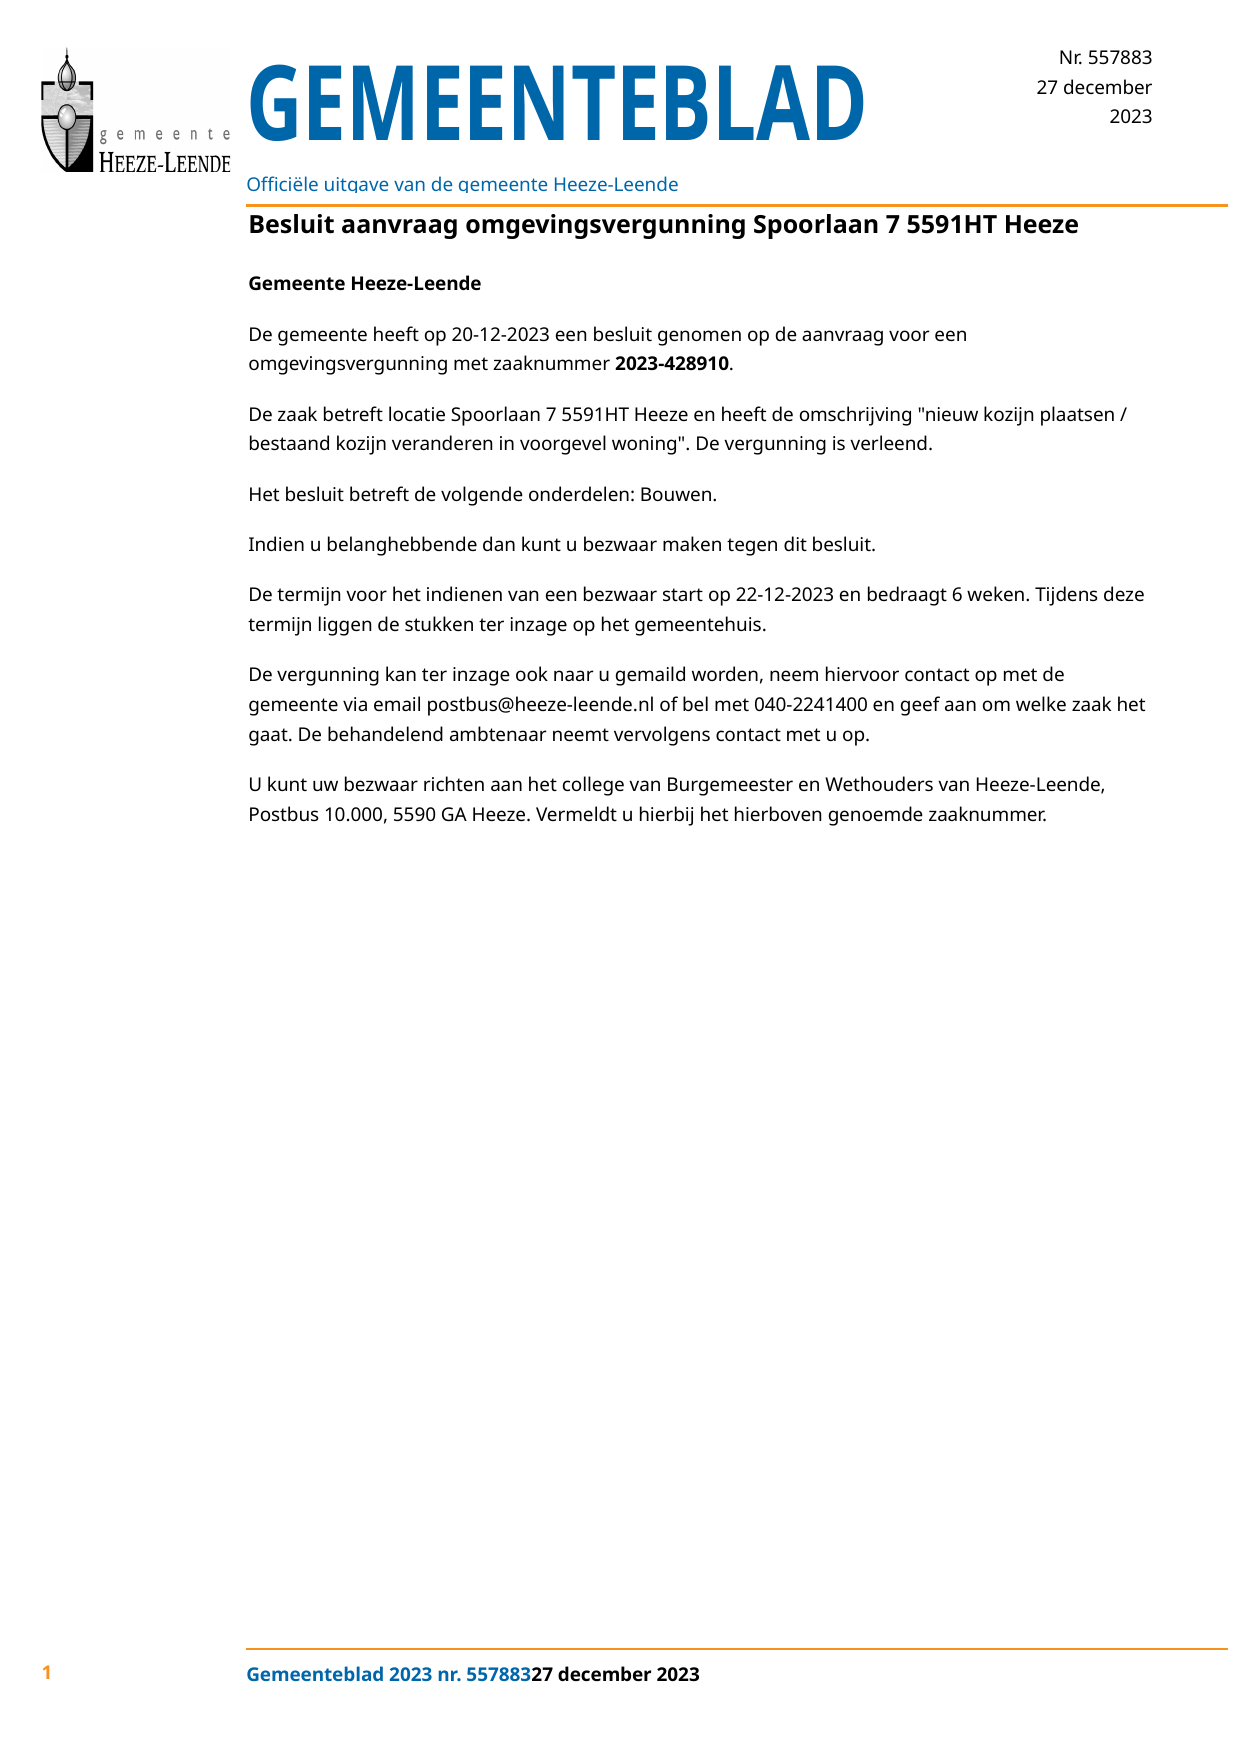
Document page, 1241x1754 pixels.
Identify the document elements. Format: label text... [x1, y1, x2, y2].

text Het besluit betreft de volgende onderdelen: Bouwen. [248, 481, 1152, 506]
text Gemeente Heeze-Leende [248, 270, 1152, 296]
text De vergunning kan ter inzage ook naar u gemaild worden, neem hiervoor contact op met de gemeente via email postbus@heeze-leende.nl of bel met 040-2241400 en geef aan om welke zaak het gaat. De behandelend ambtenaar neemt vervolgens contact met u op. [248, 662, 1152, 746]
text De termijn voor het indienen van een bezwaar start op 22-12-2023 en bedraagt 6 weken. Tijdens deze termijn liggen de stukken ter inzage op het gemeentehuis. [248, 582, 1152, 637]
text Indien u belanghebbende dan kunt u bezwaar maken tegen dit besluit. [248, 531, 1152, 557]
text De gemeente heeft op 20-12-2023 een besluit genomen op de aanvraag voor een omgevingsvergunning met zaaknummer 2023-428910. [248, 321, 1152, 376]
text U kunt uw bezwaar richten aan het college van Burgemeester en Wethouders van Heeze-Leende, Postbus 10.000, 5590 GA Heeze. Vermeldt u hierbij het hierboven genoemde zaaknummer. [248, 771, 1152, 826]
text Besluit aanvraag omgevingsvergunning Spoorlaan 7 5591HT Heeze [248, 207, 1152, 241]
text De zaak betreft locatie Spoorlaan 7 5591HT Heeze en heeft de omschrijving "nieuw kozijn plaatsen / bestaand kozijn veranderen in voorgevel woning". De vergunning is verleend. [248, 401, 1152, 456]
picture [41, 47, 231, 172]
